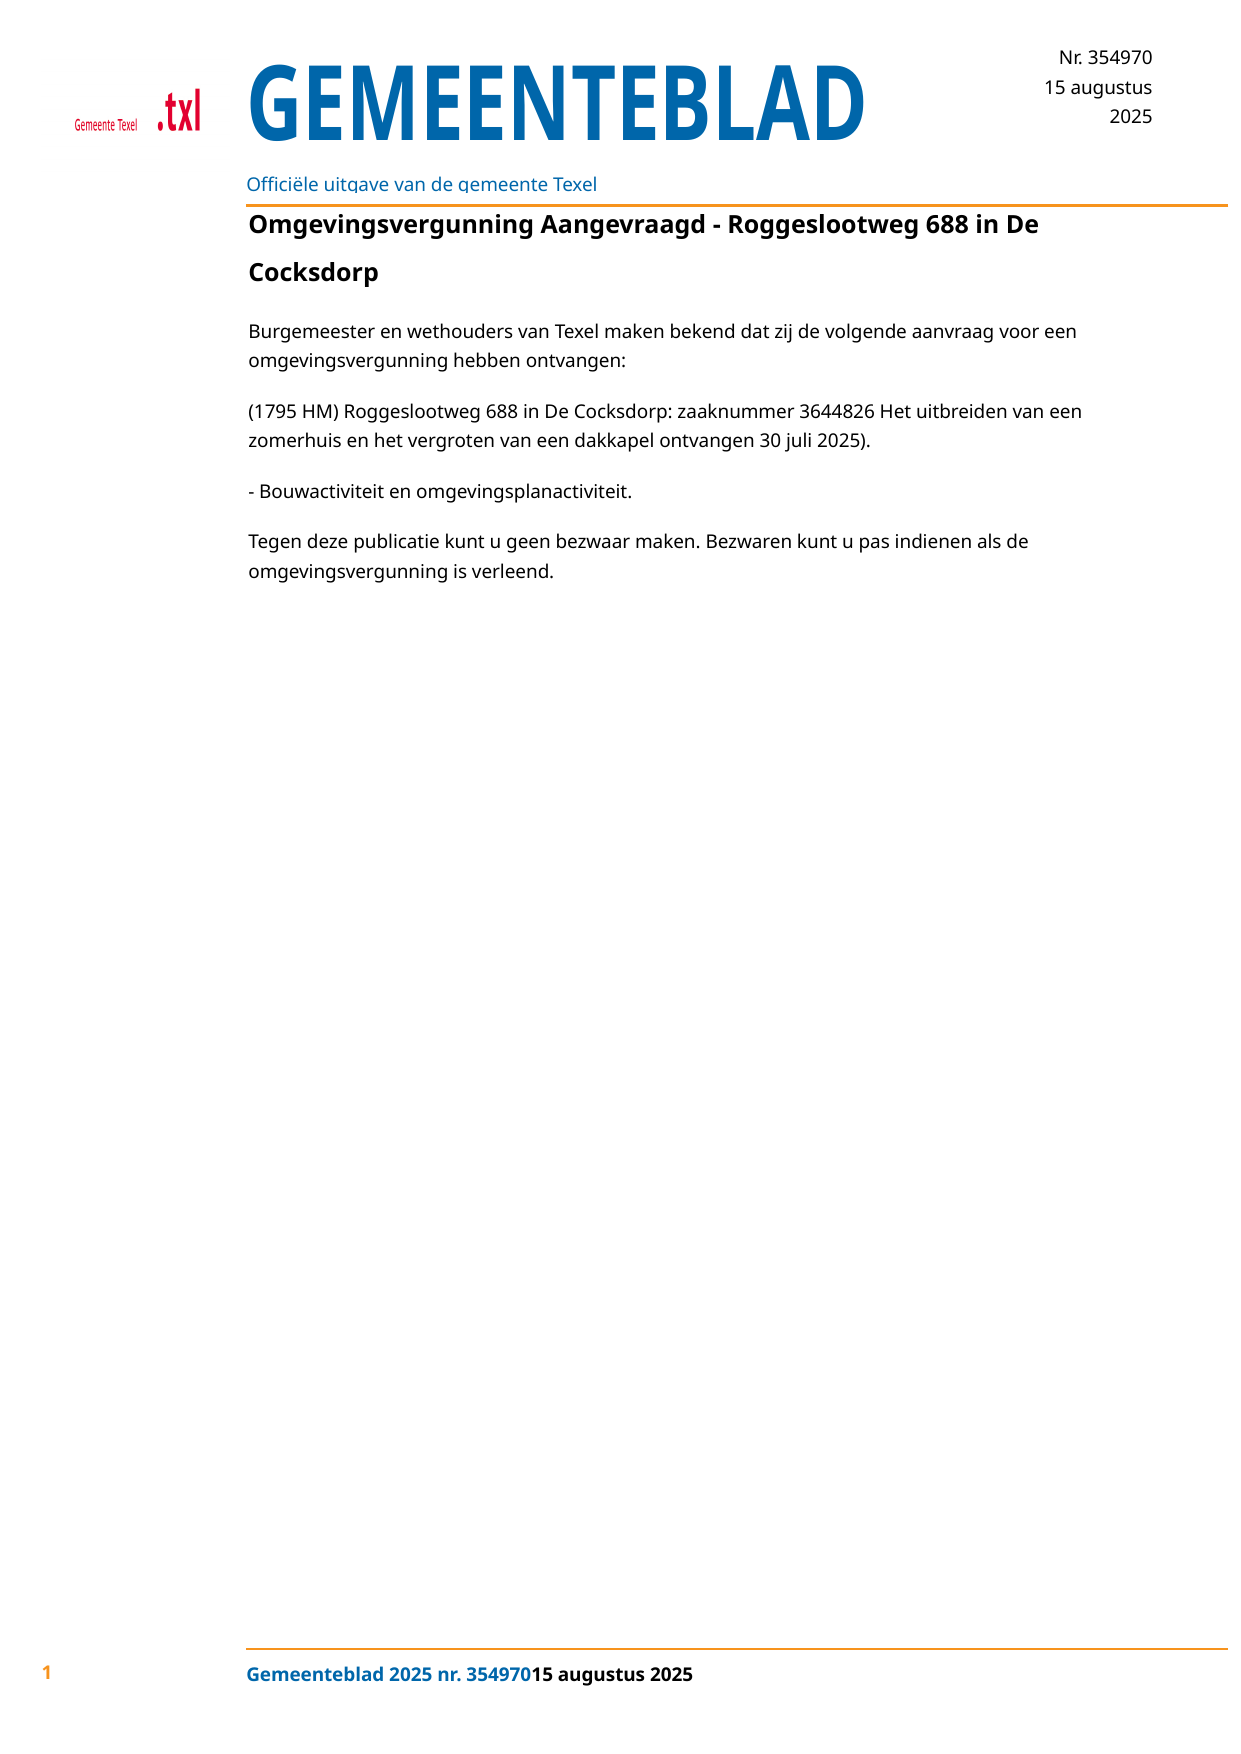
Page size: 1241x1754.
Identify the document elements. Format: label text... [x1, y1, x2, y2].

text Omgevingsvergunning Aangevraagd - Roggeslootweg 688 in De Cocksdorp [248, 207, 1152, 288]
text Tegen deze publicatie kunt u geen bezwaar maken. Bezwaren kunt u pas indienen als de omgevingsvergunning is verleend. [248, 528, 1152, 584]
picture [41, 47, 231, 172]
text Burgemeester en wethouders van Texel maken bekend dat zij de volgende aanvraag voor een omgevingsvergunning hebben ontvangen: [248, 318, 1152, 373]
text - Bouwactiviteit en omgevingsplanactiviteit. [248, 478, 1152, 504]
text (1795 HM) Roggeslootweg 688 in De Cocksdorp: zaaknummer 3644826 Het uitbreiden van een zomerhuis en het vergroten van een dakkapel ontvangen 30 juli 2025). [248, 398, 1152, 453]
